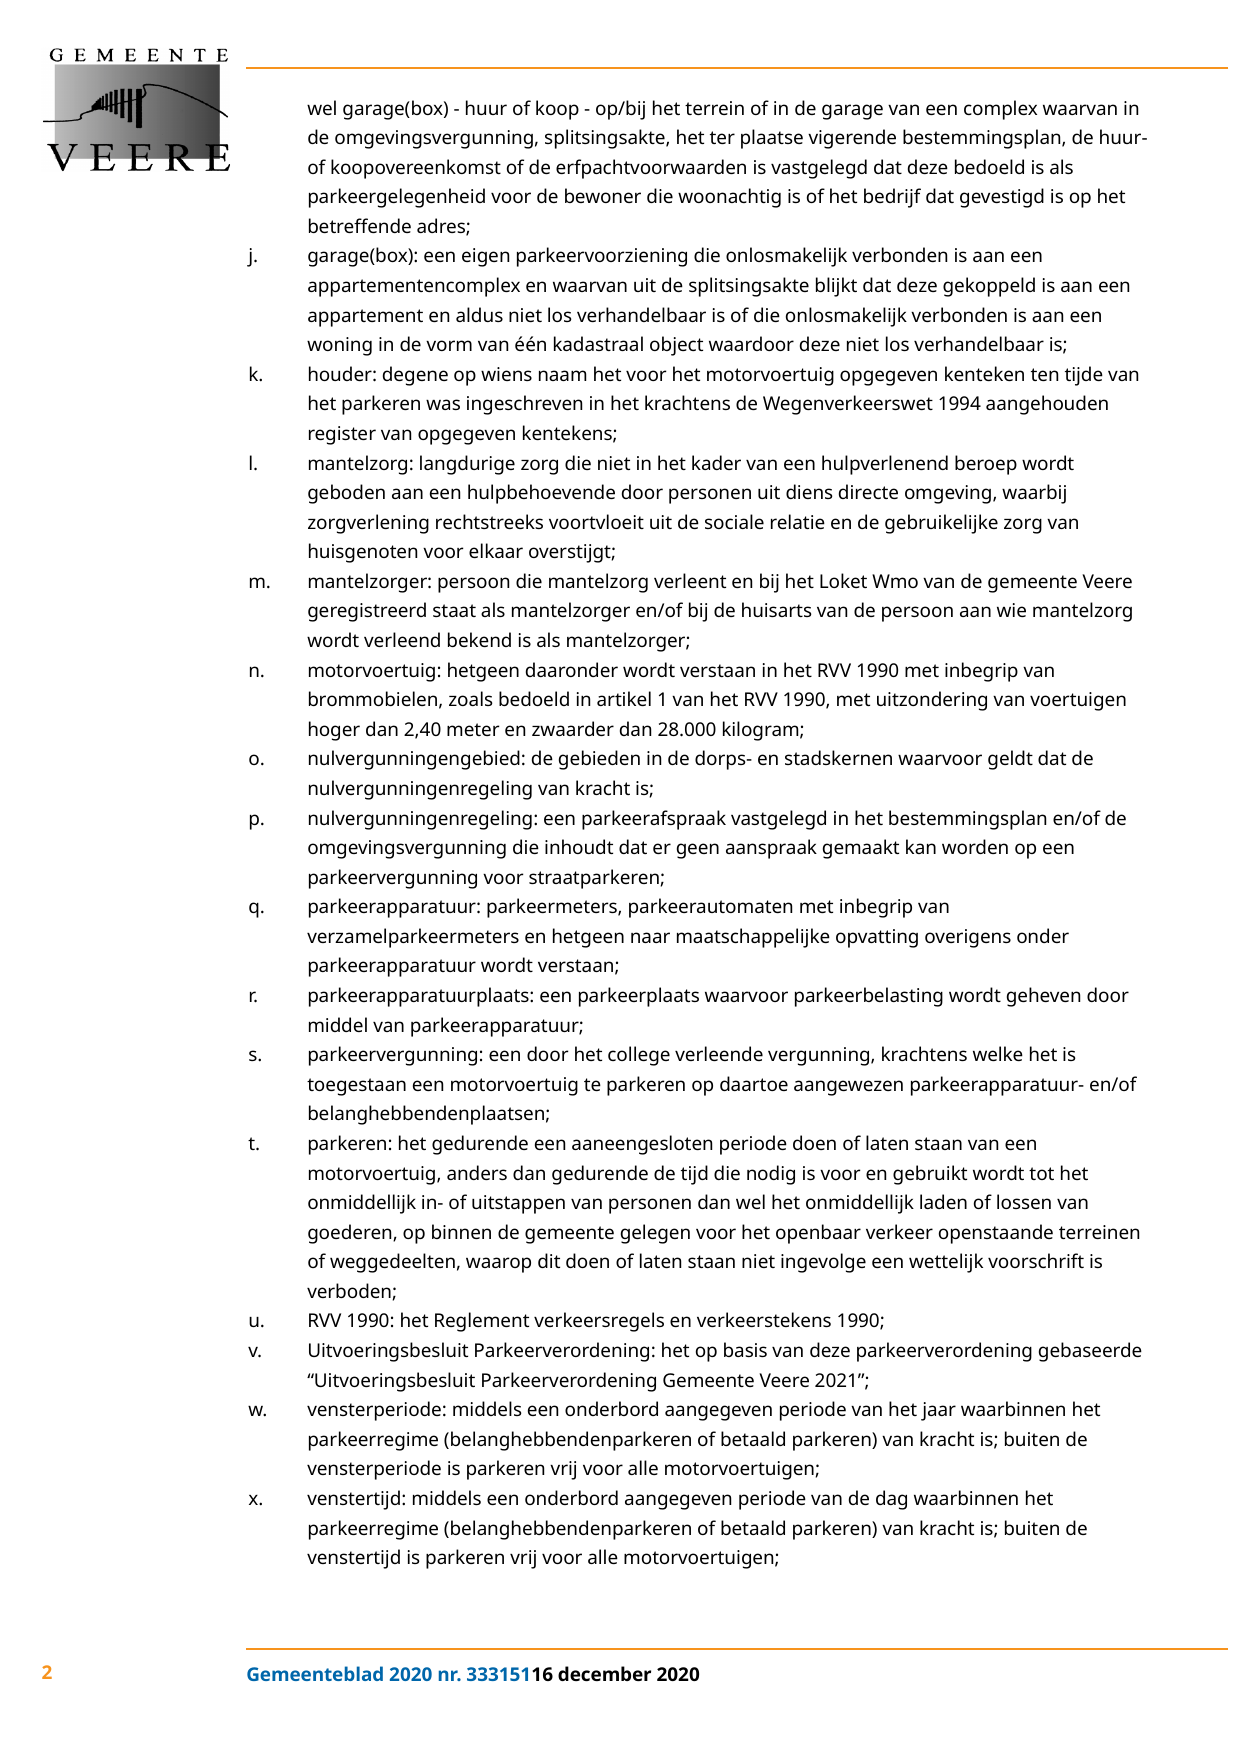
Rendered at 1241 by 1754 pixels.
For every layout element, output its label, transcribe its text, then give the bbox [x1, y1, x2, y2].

list Uitvoeringsbesluit Parkeerverordening: het op basis van deze parkeerverordening gebaseerde “Uitvoeringsbesluit Parkeerverordening Gemeente Veere 2021”; [248, 1337, 1152, 1393]
list houder: degene op wiens naam het voor het motorvoertuig opgegeven kenteken ten tijde van het parkeren was ingeschreven in het krachtens de Wegenverkeerswet 1994 aangehouden register van opgegeven kentekens; [248, 361, 1152, 446]
list wel garage(box) - huur of koop - op/bij het terrein of in de garage van een complex waarvan in de omgevingsvergunning, splitsingsakte, het ter plaatse vigerende bestemmingsplan, de huur- of koopovereenkomst of de erfpachtvoorwaarden is vastgelegd dat deze bedoeld is als parkeergelegenheid voor de bewoner die woonachtig is of het bedrijf dat gevestigd is op het betreffende adres; [248, 95, 1152, 239]
list parkeerapparatuurplaats: een parkeerplaats waarvoor parkeerbelasting wordt geheven door middel van parkeerapparatuur; [248, 982, 1152, 1038]
list venstertijd: middels een onderbord aangegeven periode van de dag waarbinnen het parkeerregime (belanghebbendenparkeren of betaald parkeren) van kracht is; buiten de venstertijd is parkeren vrij voor alle motorvoertuigen; [248, 1485, 1152, 1570]
list garage(box): een eigen parkeervoorziening die onlosmakelijk verbonden is aan een appartementencomplex en waarvan uit de splitsingsakte blijkt dat deze gekoppeld is aan een appartement en aldus niet los verhandelbaar is of die onlosmakelijk verbonden is aan een woning in de vorm van één kadastraal object waardoor deze niet los verhandelbaar is; [248, 243, 1152, 357]
list parkeerapparatuur: parkeermeters, parkeerautomaten met inbegrip van verzamelparkeermeters en hetgeen naar maatschappelijke opvatting overigens onder parkeerapparatuur wordt verstaan; [248, 893, 1152, 978]
picture [41, 47, 231, 172]
list parkeren: het gedurende een aaneengesloten periode doen of laten staan van een motorvoertuig, anders dan gedurende de tijd die nodig is voor en gebruikt wordt tot het onmiddellijk in- of uitstappen van personen dan wel het onmiddellijk laden of lossen van goederen, op binnen de gemeente gelegen voor het openbaar verkeer openstaande terreinen of weggedeelten, waarop dit doen of laten staan niet ingevolge een wettelijk voorschrift is verboden; [248, 1130, 1152, 1304]
list vensterperiode: middels een onderbord aangegeven periode van het jaar waarbinnen het parkeerregime (belanghebbendenparkeren of betaald parkeren) van kracht is; buiten de vensterperiode is parkeren vrij voor alle motorvoertuigen; [248, 1396, 1152, 1481]
list mantelzorg: langdurige zorg die niet in het kader van een hulpverlenend beroep wordt geboden aan een hulpbehoevende door personen uit diens directe omgeving, waarbij zorgverlening rechtstreeks voortvloeit uit de sociale relatie en de gebruikelijke zorg van huisgenoten voor elkaar overstijgt; [248, 450, 1152, 564]
list mantelzorger: persoon die mantelzorg verleent en bij het Loket Wmo van de gemeente Veere geregistreerd staat als mantelzorger en/of bij de huisarts van de persoon aan wie mantelzorg wordt verleend bekend is als mantelzorger; [248, 568, 1152, 653]
list parkeervergunning: een door het college verleende vergunning, krachtens welke het is toegestaan een motorvoertuig te parkeren op daartoe aangewezen parkeerapparatuur- en/of belanghebbendenplaatsen; [248, 1041, 1152, 1126]
list nulvergunningengebied: de gebieden in de dorps- en stadskernen waarvoor geldt dat de nulvergunningenregeling van kracht is; [248, 746, 1152, 801]
list nulvergunningenregeling: een parkeerafspraak vastgelegd in het bestemmingsplan en/of de omgevingsvergunning die inhoudt dat er geen aanspraak gemaakt kan worden op een parkeervergunning voor straatparkeren; [248, 805, 1152, 890]
list RVV 1990: het Reglement verkeersregels en verkeerstekens 1990; [248, 1308, 1152, 1333]
list motorvoertuig: hetgeen daaronder wordt verstaan in het RVV 1990 met inbegrip van brommobielen, zoals bedoeld in artikel 1 van het RVV 1990, met uitzondering van voertuigen hoger dan 2,40 meter en zwaarder dan 28.000 kilogram; [248, 657, 1152, 742]
